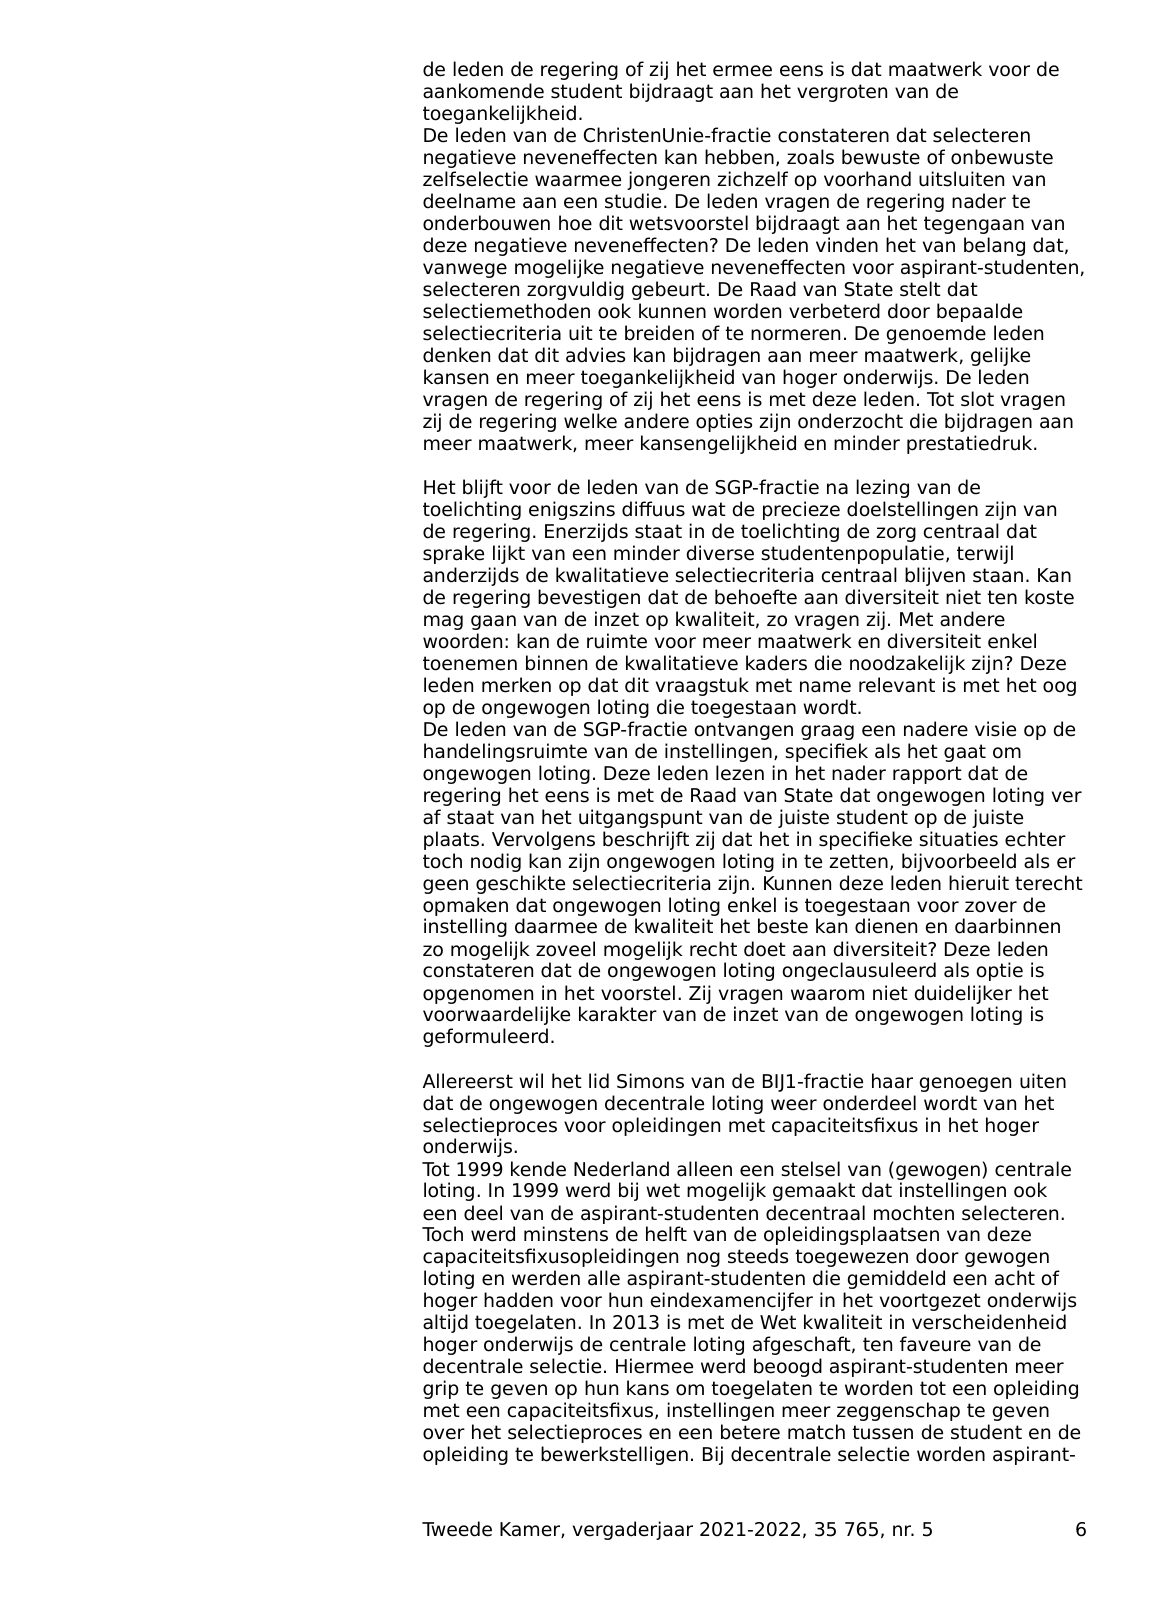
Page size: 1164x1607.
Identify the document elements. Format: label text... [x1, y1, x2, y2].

text De leden van de ChristenUnie-fractie constateren dat selecteren negatieve neveneffecten kan hebben, zoals bewuste of onbewuste zelfselectie waarmee jongeren zichzelf op voorhand uitsluiten van deelname aan een studie. De leden vragen de regering nader te onderbouwen hoe dit wetsvoorstel bijdraagt aan het tegengaan van deze negatieve neveneffecten? De leden vinden het van belang dat, vanwege mogelijke negatieve neveneffecten voor aspirant-studenten, selecteren zorgvuldig gebeurt. De Raad van State stelt dat selectiemethoden ook kunnen worden verbeterd door bepaalde selectiecriteria uit te breiden of te normeren. De genoemde leden denken dat dit advies kan bijdragen aan meer maatwerk, gelijke kansen en meer toegankelijkheid van hoger onderwijs. De leden vragen de regering of zij het eens is met deze leden. Tot slot vragen zij de regering welke andere opties zijn onderzocht die bijdragen aan meer maatwerk, meer kansengelijkheid en minder prestatiedruk. [422, 125, 1087, 455]
text Allereerst wil het lid Simons van de BIJ1-fractie haar genoegen uiten dat de ongewogen decentrale loting weer onderdeel wordt van het selectieproces voor opleidingen met capaciteitsfixus in het hoger onderwijs. [422, 1071, 1087, 1158]
text Het blijft voor de leden van de SGP-fractie na lezing van de toelichting enigszins diffuus wat de precieze doelstellingen zijn van de regering. Enerzijds staat in de toelichting de zorg centraal dat sprake lijkt van een minder diverse studentenpopulatie, terwijl anderzijds de kwalitatieve selectiecriteria centraal blijven staan. Kan de regering bevestigen dat de behoefte aan diversiteit niet ten koste mag gaan van de inzet op kwaliteit, zo vragen zij. Met andere woorden: kan de ruimte voor meer maatwerk en diversiteit enkel toenemen binnen de kwalitatieve kaders die noodzakelijk zijn? Deze leden merken op dat dit vraagstuk met name relevant is met het oog op de ongewogen loting die toegestaan wordt. [422, 477, 1087, 719]
text Tot 1999 kende Nederland alleen een stelsel van (gewogen) centrale loting. In 1999 werd bij wet mogelijk gemaakt dat instellingen ook een deel van de aspirant-studenten decentraal mochten selecteren. Toch werd minstens de helft van de opleidingsplaatsen van deze capaciteitsfixusopleidingen nog steeds toegewezen door gewogen loting en werden alle aspirant-studenten die gemiddeld een acht of hoger hadden voor hun eindexamencijfer in het voortgezet onderwijs altijd toegelaten. In 2013 is met de Wet kwaliteit in verscheidenheid hoger onderwijs de centrale loting afgeschaft, ten faveure van de decentrale selectie. Hiermee werd beoogd aspirant-studenten meer grip te geven op hun kans om toegelaten te worden tot een opleiding met een capaciteitsfixus, instellingen meer zeggenschap te geven over het selectieproces en een betere match tussen de student en de opleiding te bewerkstelligen. Bij decentrale selectie worden aspirant- [422, 1158, 1087, 1466]
text De leden van de SGP-fractie ontvangen graag een nadere visie op de handelingsruimte van de instellingen, specifiek als het gaat om ongewogen loting. Deze leden lezen in het nader rapport dat de regering het eens is met de Raad van State dat ongewogen loting ver af staat van het uitgangspunt van de juiste student op de juiste plaats. Vervolgens beschrijft zij dat het in specifieke situaties echter toch nodig kan zijn ongewogen loting in te zetten, bijvoorbeeld als er geen geschikte selectiecriteria zijn. Kunnen deze leden hieruit terecht opmaken dat ongewogen loting enkel is toegestaan voor zover de instelling daarmee de kwaliteit het beste kan dienen en daarbinnen zo mogelijk zoveel mogelijk recht doet aan diversiteit? Deze leden constateren dat de ongewogen loting ongeclausuleerd als optie is opgenomen in het voorstel. Zij vragen waarom niet duidelijker het voorwaardelijke karakter van de inzet van de ongewogen loting is geformuleerd. [422, 719, 1087, 1048]
text de leden de regering of zij het ermee eens is dat maatwerk voor de aankomende student bijdraagt aan het vergroten van de toegankelijkheid. [422, 59, 1087, 125]
